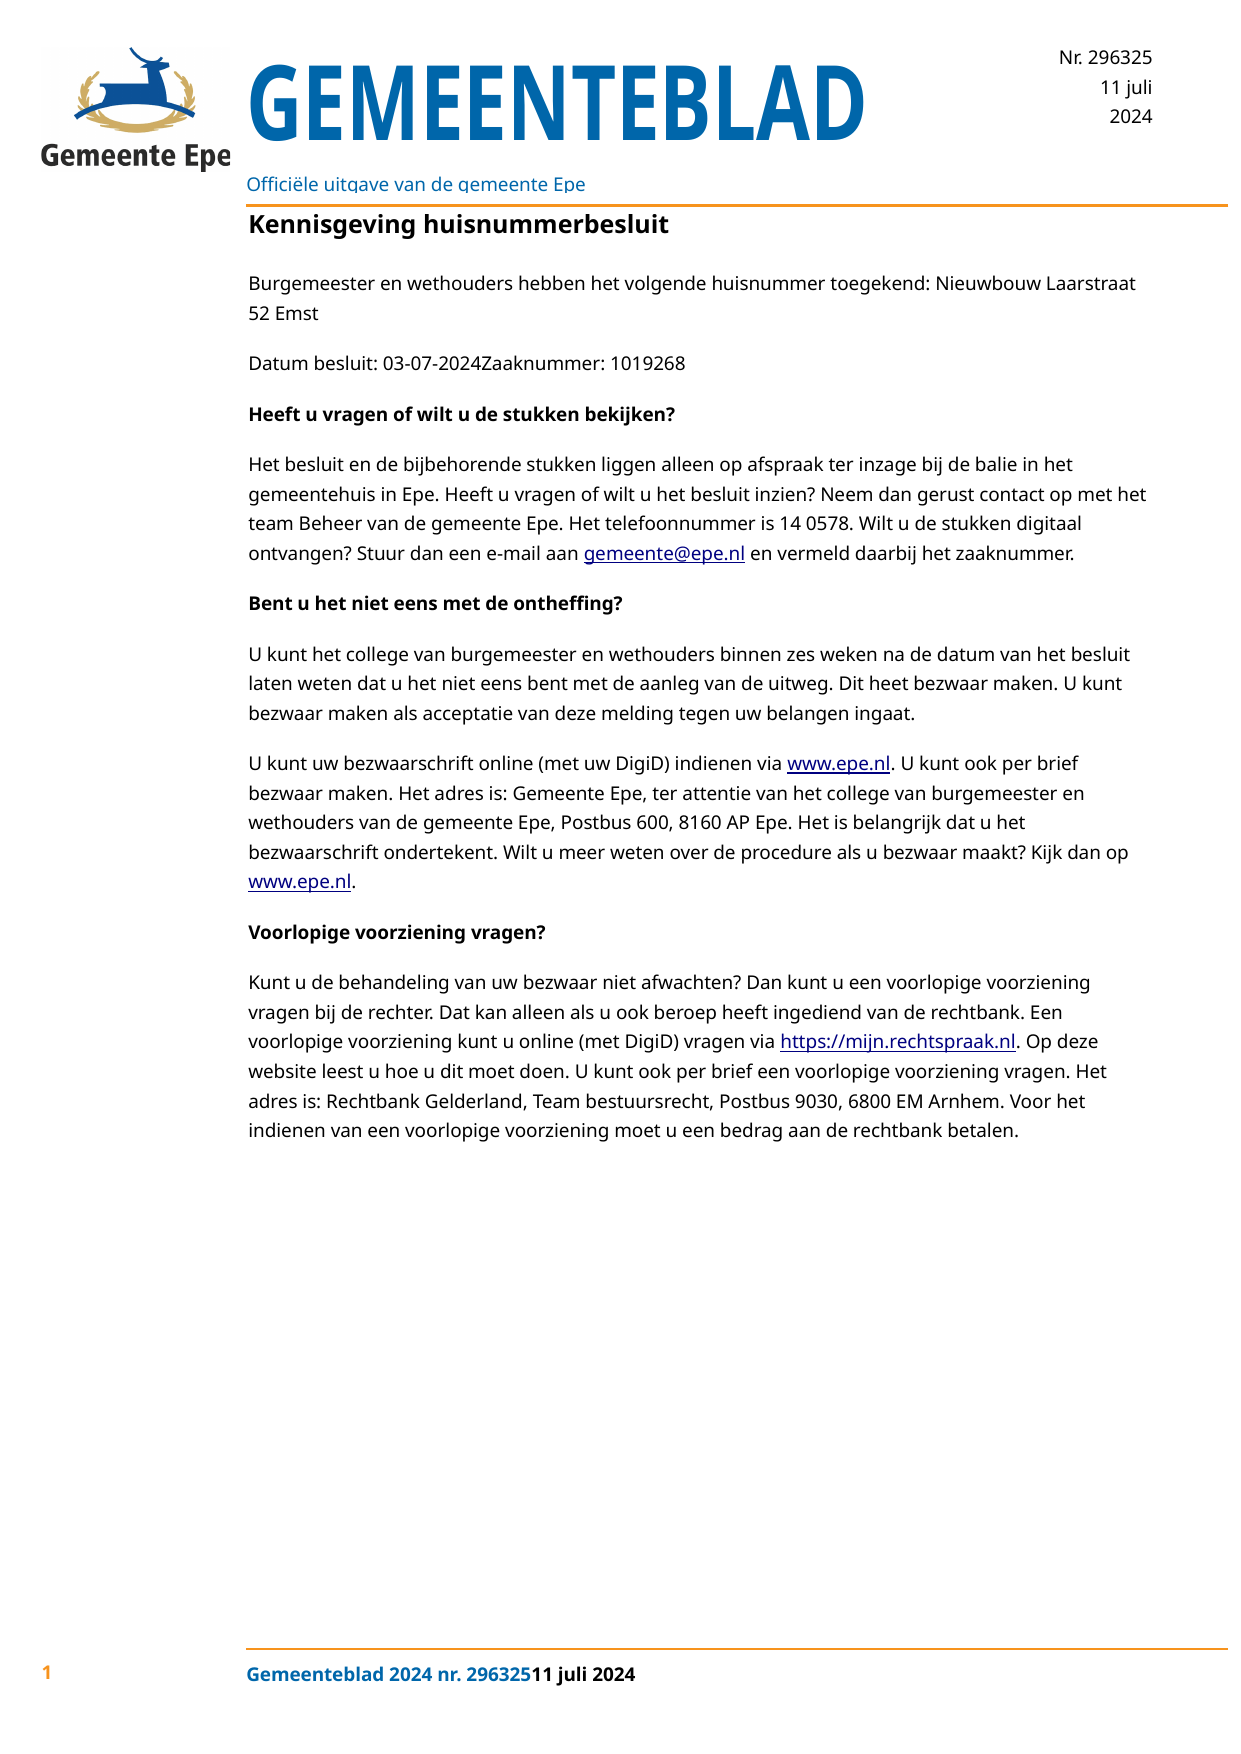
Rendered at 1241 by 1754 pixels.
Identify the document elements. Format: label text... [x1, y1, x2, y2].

text Kunt u de behandeling van uw bezwaar niet afwachten? Dan kunt u een voorlopige voorziening vragen bij de rechter. Dat kan alleen als u ook beroep heeft ingediend van de rechtbank. Een voorlopige voorziening kunt u online (met DigiD) vragen via https://mijn.rechtspraak.nl. Op deze website leest u hoe u dit moet doen. U kunt ook per brief een voorlopige voorziening vragen. Het adres is: Rechtbank Gelderland, Team bestuursrecht, Postbus 9030, 6800 EM Arnhem. Voor het indienen van een voorlopige voorziening moet u een bedrag aan de rechtbank betalen. [248, 969, 1152, 1143]
text Heeft u vragen of wilt u de stukken bekijken? [248, 401, 1152, 426]
text U kunt uw bezwaarschrift online (met uw DigiD) indienen via www.epe.nl. U kunt ook per brief bezwaar maken. Het adres is: Gemeente Epe, ter attentie van het college van burgemeester en wethouders van de gemeente Epe, Postbus 600, 8160 AP Epe. Het is belangrijk dat u het bezwaarschrift ondertekent. Wilt u meer weten over de procedure als u bezwaar maakt? Kijk dan op www.epe.nl. [248, 750, 1152, 894]
text Bent u het niet eens met de ontheffing? [248, 590, 1152, 616]
picture [41, 47, 231, 172]
text Voorlopige voorziening vragen? [248, 919, 1152, 945]
text Het besluit en de bijbehorende stukken liggen alleen op afspraak ter inzage bij de balie in het gemeentehuis in Epe. Heeft u vragen of wilt u het besluit inzien? Neem dan gerust contact op met het team Beheer van de gemeente Epe. Het telefoonnummer is 14 0578. Wilt u de stukken digitaal ontvangen? Stuur dan een e-mail aan gemeente@epe.nl en vermeld daarbij het zaaknummer. [248, 451, 1152, 566]
text Burgemeester en wethouders hebben het volgende huisnummer toegekend: Nieuwbouw Laarstraat 52 Emst [248, 270, 1152, 326]
text U kunt het college van burgemeester en wethouders binnen zes weken na de datum van het besluit laten weten dat u het niet eens bent met de aanleg van de uitweg. Dit heet bezwaar maken. U kunt bezwaar maken als acceptatie van deze melding tegen uw belangen ingaat. [248, 641, 1152, 726]
text Kennisgeving huisnummerbesluit [248, 207, 1152, 241]
text Datum besluit: 03-07-2024Zaaknummer: 1019268 [248, 350, 1152, 376]
